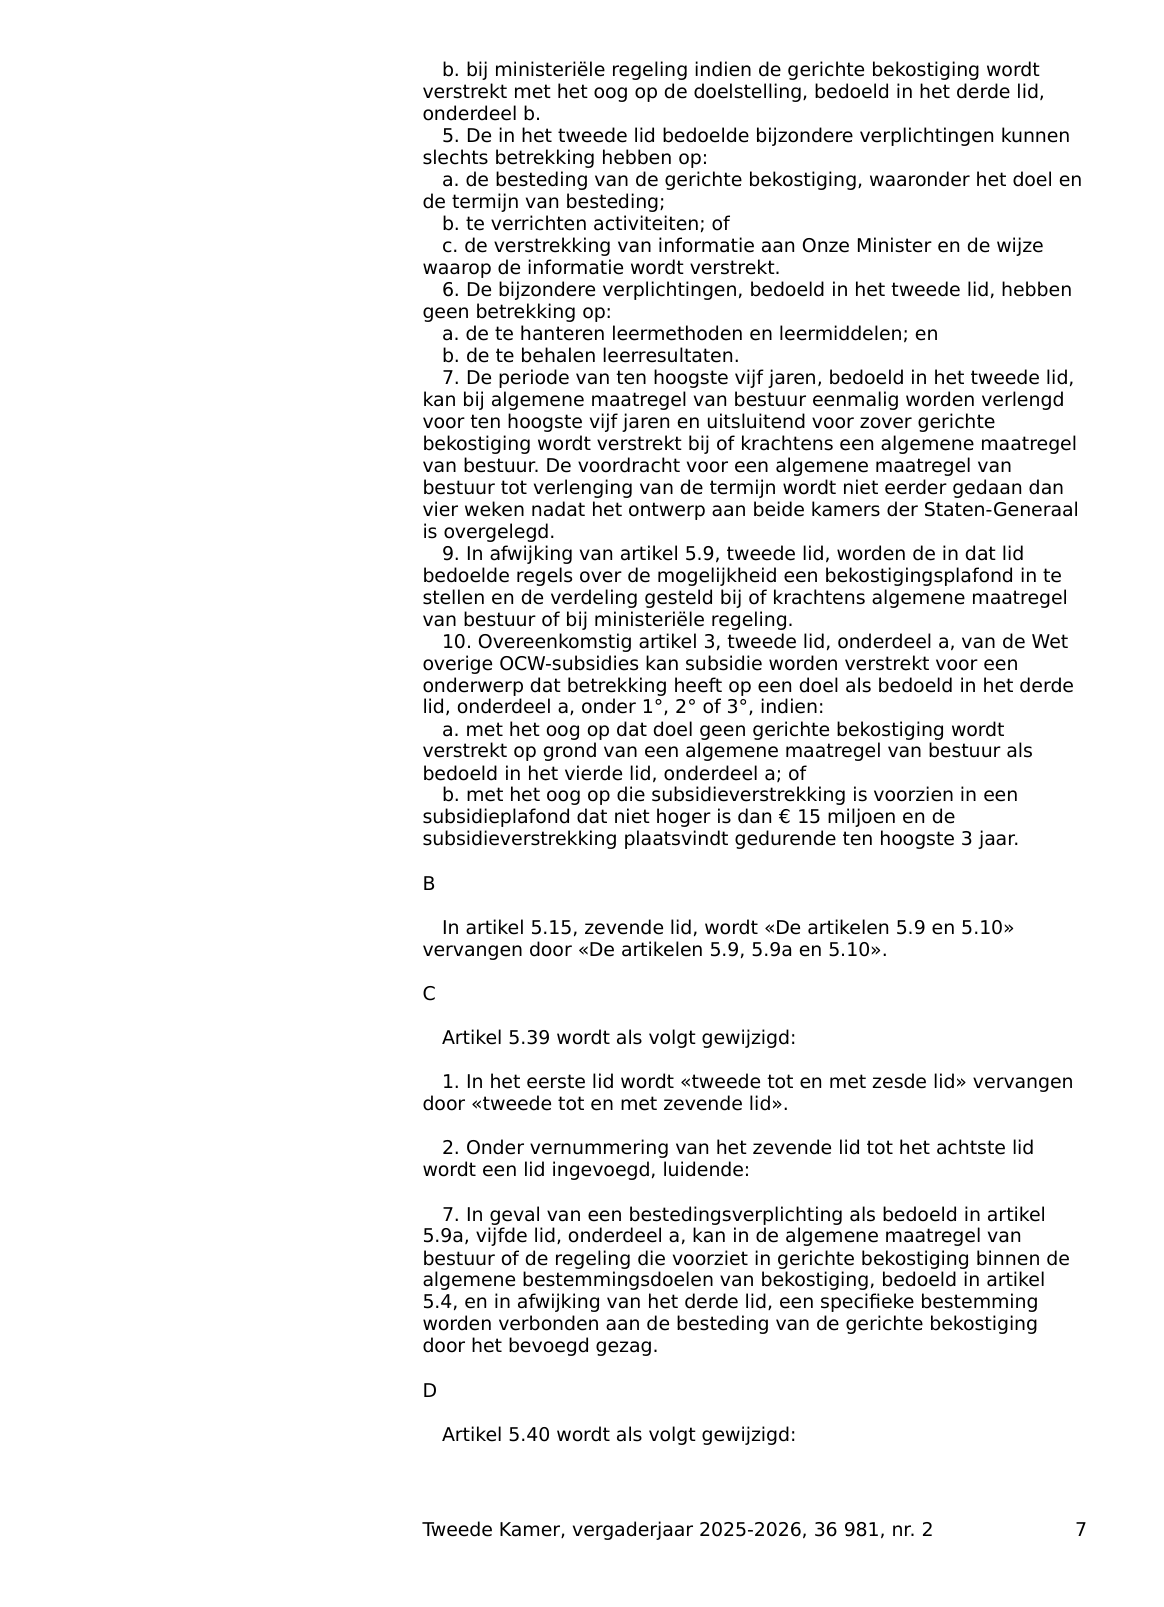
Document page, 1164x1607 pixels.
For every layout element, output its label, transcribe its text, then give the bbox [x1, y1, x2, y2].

text b. met het oog op die subsidieverstrekking is voorzien in een subsidieplafond dat niet hoger is dan € 15 miljoen en de subsidieverstrekking plaatsvindt gedurende ten hoogste 3 jaar. [422, 784, 1087, 850]
text 6. De bijzondere verplichtingen, bedoeld in het tweede lid, hebben geen betrekking op: [422, 279, 1087, 323]
text b. te verrichten activiteiten; of [422, 213, 1087, 235]
text a. met het oog op dat doel geen gerichte bekostiging wordt verstrekt op grond van een algemene maatregel van bestuur als bedoeld in het vierde lid, onderdeel a; of [422, 718, 1087, 784]
text Artikel 5.40 wordt als volgt gewijzigd: [422, 1424, 1087, 1446]
text 2. Onder vernummering van het zevende lid tot het achtste lid wordt een lid ingevoegd, luidende: [422, 1137, 1087, 1181]
text 7. De periode van ten hoogste vijf jaren, bedoeld in het tweede lid, kan bij algemene maatregel van bestuur eenmalig worden verlengd voor ten hoogste vijf jaren en uitsluitend voor zover gerichte bekostiging wordt verstrekt bij of krachtens een algemene maatregel van bestuur. De voordracht voor een algemene maatregel van bestuur tot verlenging van de termijn wordt niet eerder gedaan dan vier weken nadat het ontwerp aan beide kamers der Staten-Generaal is overgelegd. [422, 367, 1087, 543]
text a. de te hanteren leermethoden en leermiddelen; en [422, 323, 1087, 345]
text D [422, 1379, 1087, 1401]
text c. de verstrekking van informatie aan Onze Minister en de wijze waarop de informatie wordt verstrekt. [422, 235, 1087, 279]
text Artikel 5.39 wordt als volgt gewijzigd: [422, 1027, 1087, 1049]
text 9. In afwijking van artikel 5.9, tweede lid, worden de in dat lid bedoelde regels over de mogelijkheid een bekostigingsplafond in te stellen en de verdeling gesteld bij of krachtens algemene maatregel van bestuur of bij ministeriële regeling. [422, 543, 1087, 631]
text b. de te behalen leerresultaten. [422, 345, 1087, 367]
text 7. In geval van een bestedingsverplichting als bedoeld in artikel 5.9a, vijfde lid, onderdeel a, kan in de algemene maatregel van bestuur of de regeling die voorziet in gerichte bekostiging binnen de algemene bestemmingsdoelen van bekostiging, bedoeld in artikel 5.4, en in afwijking van het derde lid, een specifieke bestemming worden verbonden aan de besteding van de gerichte bekostiging door het bevoegd gezag. [422, 1203, 1087, 1357]
text a. de besteding van de gerichte bekostiging, waaronder het doel en de termijn van besteding; [422, 169, 1087, 213]
text B [422, 872, 1087, 894]
text 5. De in het tweede lid bedoelde bijzondere verplichtingen kunnen slechts betrekking hebben op: [422, 125, 1087, 169]
text 10. Overeenkomstig artikel 3, tweede lid, onderdeel a, van de Wet overige OCW-subsidies kan subsidie worden verstrekt voor een onderwerp dat betrekking heeft op een doel als bedoeld in het derde lid, onderdeel a, onder 1°, 2° of 3°, indien: [422, 631, 1087, 718]
text b. bij ministeriële regeling indien de gerichte bekostiging wordt verstrekt met het oog op de doelstelling, bedoeld in het derde lid, onderdeel b. [422, 59, 1087, 125]
text 1. In het eerste lid wordt «tweede tot en met zesde lid» vervangen door «tweede tot en met zevende lid». [422, 1071, 1087, 1115]
text In artikel 5.15, zevende lid, wordt «De artikelen 5.9 en 5.10» vervangen door «De artikelen 5.9, 5.9a en 5.10». [422, 917, 1087, 961]
text C [422, 983, 1087, 1005]
